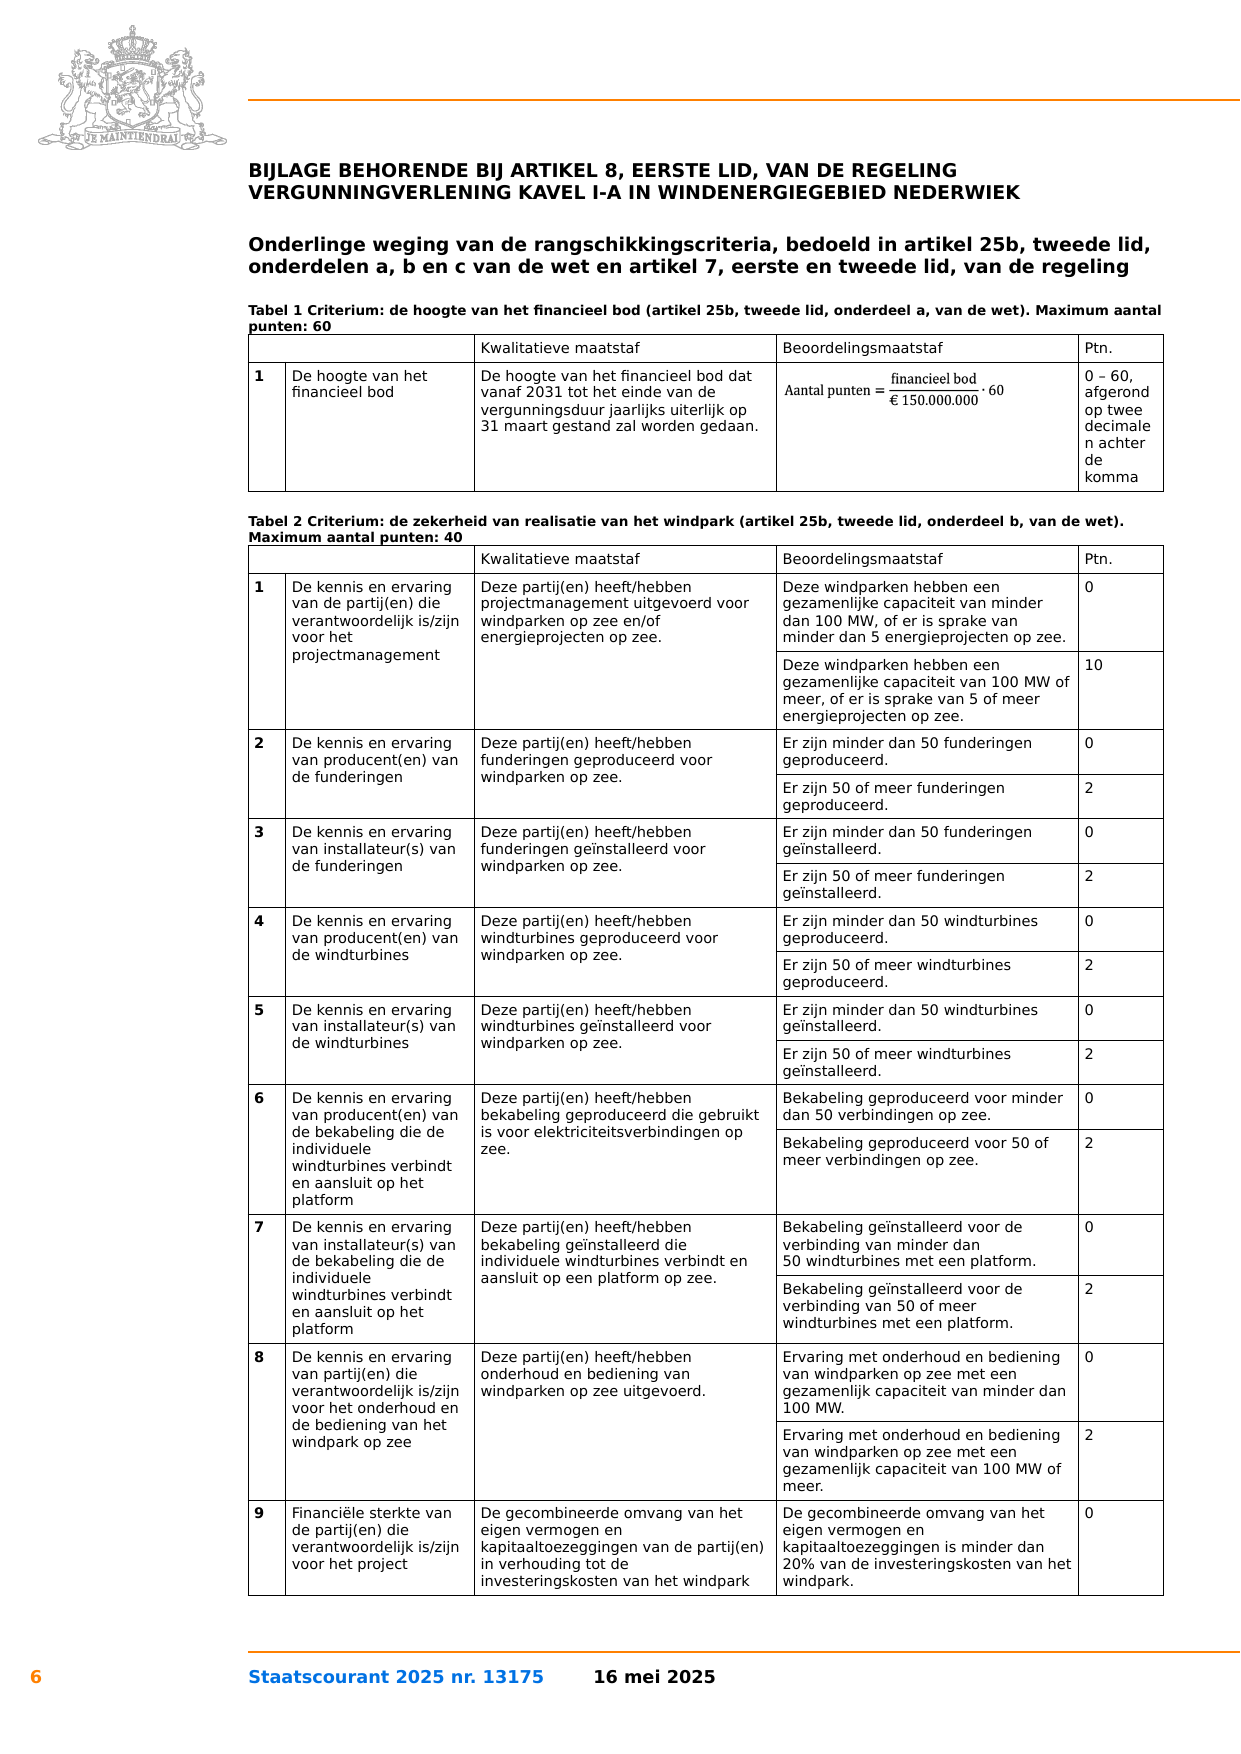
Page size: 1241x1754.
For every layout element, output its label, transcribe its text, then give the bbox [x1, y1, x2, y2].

table_cell Deze windparken hebben een gezamenlijke capaciteit van 100 MW of meer, of er is sprake van 5 of meer energieprojecten op zee. [777, 652, 1078, 729]
table_cell 7 [249, 1215, 285, 1343]
picture [782, 367, 1007, 409]
table_cell De gecombineerde omvang van het eigen vermogen en kapitaaltoezeggingen van de partij(en) in verhouding tot de investeringskosten van het windpark [475, 1501, 776, 1595]
table_cell De kennis en ervaring van producent(en) van de funderingen [286, 730, 474, 818]
table_cell Deze partij(en) heeft/hebben funderingen geproduceerd voor windparken op zee. [475, 730, 776, 818]
table_cell 8 [249, 1344, 285, 1499]
table_cell 0 [1079, 1501, 1163, 1595]
table_cell De kennis en ervaring van installateur(s) van de funderingen [286, 819, 474, 907]
table_cell 3 [249, 819, 285, 907]
table_cell 0 [1079, 997, 1163, 1040]
table_cell 0 [1079, 1215, 1163, 1275]
table_cell De kennis en ervaring van producent(en) van de windturbines [286, 908, 474, 996]
table_cell Er zijn 50 of meer funderingen geproduceerd. [777, 775, 1078, 818]
table_cell 0 [1079, 908, 1163, 951]
table_cell Bekabeling geïnstalleerd voor de verbinding van 50 of meer windturbines met een platform. [777, 1276, 1078, 1343]
table_cell 6 [249, 1085, 285, 1214]
table_cell Deze partij(en) heeft/hebben funderingen geïnstalleerd voor windparken op zee. [475, 819, 776, 907]
table_cell [249, 335, 474, 362]
table_cell Er zijn minder dan 50 funderingen geïnstalleerd. [777, 819, 1078, 862]
table_cell Ptn. [1079, 546, 1163, 573]
table_cell [249, 546, 474, 573]
table_cell 1 [249, 363, 285, 491]
table_cell Bekabeling geïnstalleerd voor de verbinding van minder dan 50 windturbines met een platform. [777, 1215, 1078, 1275]
table_cell Deze partij(en) heeft/hebben bekabeling geproduceerd die gebruikt is voor elektriciteitsverbindingen op zee. [475, 1085, 776, 1214]
table_header Tabel 1 Criterium: de hoogte van het financieel bod (artikel 25b, tweede lid, onderdeel a, van de wet). Maximum aantal punten: 60 [248, 303, 1163, 334]
table_cell 0 [1079, 1085, 1163, 1129]
picture [38, 25, 227, 150]
table_cell Er zijn minder dan 50 windturbines geproduceerd. [777, 908, 1078, 951]
table_cell 2 [1079, 1041, 1163, 1084]
table_cell 0 [1079, 730, 1163, 774]
table_cell Ervaring met onderhoud en bediening van windparken op zee met een gezamenlijk capaciteit van 100 MW of meer. [777, 1422, 1078, 1499]
table_cell 0 [1079, 1344, 1163, 1421]
table_cell Deze partij(en) heeft/hebben windturbines geproduceerd voor windparken op zee. [475, 908, 776, 996]
table_cell Ervaring met onderhoud en bediening van windparken op zee met een gezamenlijk capaciteit van minder dan 100 MW. [777, 1344, 1078, 1421]
table_cell Er zijn 50 of meer windturbines geïnstalleerd. [777, 1041, 1078, 1084]
table_cell De hoogte van het financieel bod dat vanaf 2031 tot het einde van de vergunningsduur jaarlijks uiterlijk op 31 maart gestand zal worden gedaan. [475, 363, 776, 491]
table_cell De hoogte van het financieel bod [286, 363, 474, 491]
table_cell 2 [1079, 952, 1163, 996]
table_cell Er zijn 50 of meer funderingen geïnstalleerd. [777, 864, 1078, 907]
table_cell Financiële sterkte van de partij(en) die verantwoordelijk is/zijn voor het project [286, 1501, 474, 1595]
table_cell Deze windparken hebben een gezamenlijke capaciteit van minder dan 100 MW, of er is sprake van minder dan 5 energieprojecten op zee. [777, 574, 1078, 651]
table_cell De kennis en ervaring van installateur(s) van de bekabeling die de individuele windturbines verbindt en aansluit op het platform [286, 1215, 474, 1343]
table_cell 2 [1079, 1130, 1163, 1214]
table_cell 2 [249, 730, 285, 818]
table_cell Ptn. [1079, 335, 1163, 362]
table_cell Er zijn minder dan 50 funderingen geproduceerd. [777, 730, 1078, 774]
table_cell De kennis en ervaring van de partij(en) die verantwoordelijk is/zijn voor het projectmanagement [286, 574, 474, 729]
table_cell 1 [249, 574, 285, 729]
table_cell 10 [1079, 652, 1163, 729]
table_cell Beoordelingsmaatstaf [777, 335, 1078, 362]
table_cell [777, 363, 1078, 491]
table_header Tabel 2 Criterium: de zekerheid van realisatie van het windpark (artikel 25b, tweede lid, onderdeel b, van de wet). Maximum aantal punten: 40 [248, 514, 1163, 545]
table_cell 9 [249, 1501, 285, 1595]
table_cell Kwalitatieve maatstaf [475, 335, 776, 362]
subtitle BIJLAGE BEHORENDE BIJ ARTIKEL 8, EERSTE LID, VAN DE REGELING VERGUNNINGVERLENING KAVEL I-A IN WINDENERGIEGEBIED NEDERWIEK [248, 160, 1163, 204]
table_cell De kennis en ervaring van producent(en) van de bekabeling die de individuele windturbines verbindt en aansluit op het platform [286, 1085, 474, 1214]
table_cell 4 [249, 908, 285, 996]
table_cell 2 [1079, 864, 1163, 907]
table_cell De gecombineerde omvang van het eigen vermogen en kapitaaltoezeggingen is minder dan 20% van de investeringskosten van het windpark. [777, 1501, 1078, 1595]
table_cell Deze partij(en) heeft/hebben windturbines geïnstalleerd voor windparken op zee. [475, 997, 776, 1084]
table_cell Bekabeling geproduceerd voor minder dan 50 verbindingen op zee. [777, 1085, 1078, 1129]
subtitle Onderlinge weging van de rangschikkingscriteria, bedoeld in artikel 25b, tweede lid, onderdelen a, b en c van de wet en artikel 7, eerste en tweede lid, van de regeling [248, 234, 1163, 278]
table_cell De kennis en ervaring van partij(en) die verantwoordelijk is/zijn voor het onderhoud en de bediening van het windpark op zee [286, 1344, 474, 1499]
table_cell 2 [1079, 1422, 1163, 1499]
table_cell 0 [1079, 819, 1163, 862]
table_cell 0 – 60, afgerond op twee decimalen achter de komma [1079, 363, 1163, 491]
table_cell Er zijn 50 of meer windturbines geproduceerd. [777, 952, 1078, 996]
table_cell 5 [249, 997, 285, 1084]
table_cell Deze partij(en) heeft/hebben onderhoud en bediening van windparken op zee uitgevoerd. [475, 1344, 776, 1499]
table_cell De kennis en ervaring van installateur(s) van de windturbines [286, 997, 474, 1084]
table_cell Bekabeling geproduceerd voor 50 of meer verbindingen op zee. [777, 1130, 1078, 1214]
table_cell 2 [1079, 1276, 1163, 1343]
table_cell Deze partij(en) heeft/hebben bekabeling geïnstalleerd die individuele windturbines verbindt en aansluit op een platform op zee. [475, 1215, 776, 1343]
table_cell Er zijn minder dan 50 windturbines geïnstalleerd. [777, 997, 1078, 1040]
table_cell Deze partij(en) heeft/hebben projectmanagement uitgevoerd voor windparken op zee en/of energieprojecten op zee. [475, 574, 776, 729]
table_cell Beoordelingsmaatstaf [777, 546, 1078, 573]
table_cell Kwalitatieve maatstaf [475, 546, 776, 573]
table_cell 0 [1079, 574, 1163, 651]
table_cell 2 [1079, 775, 1163, 818]
